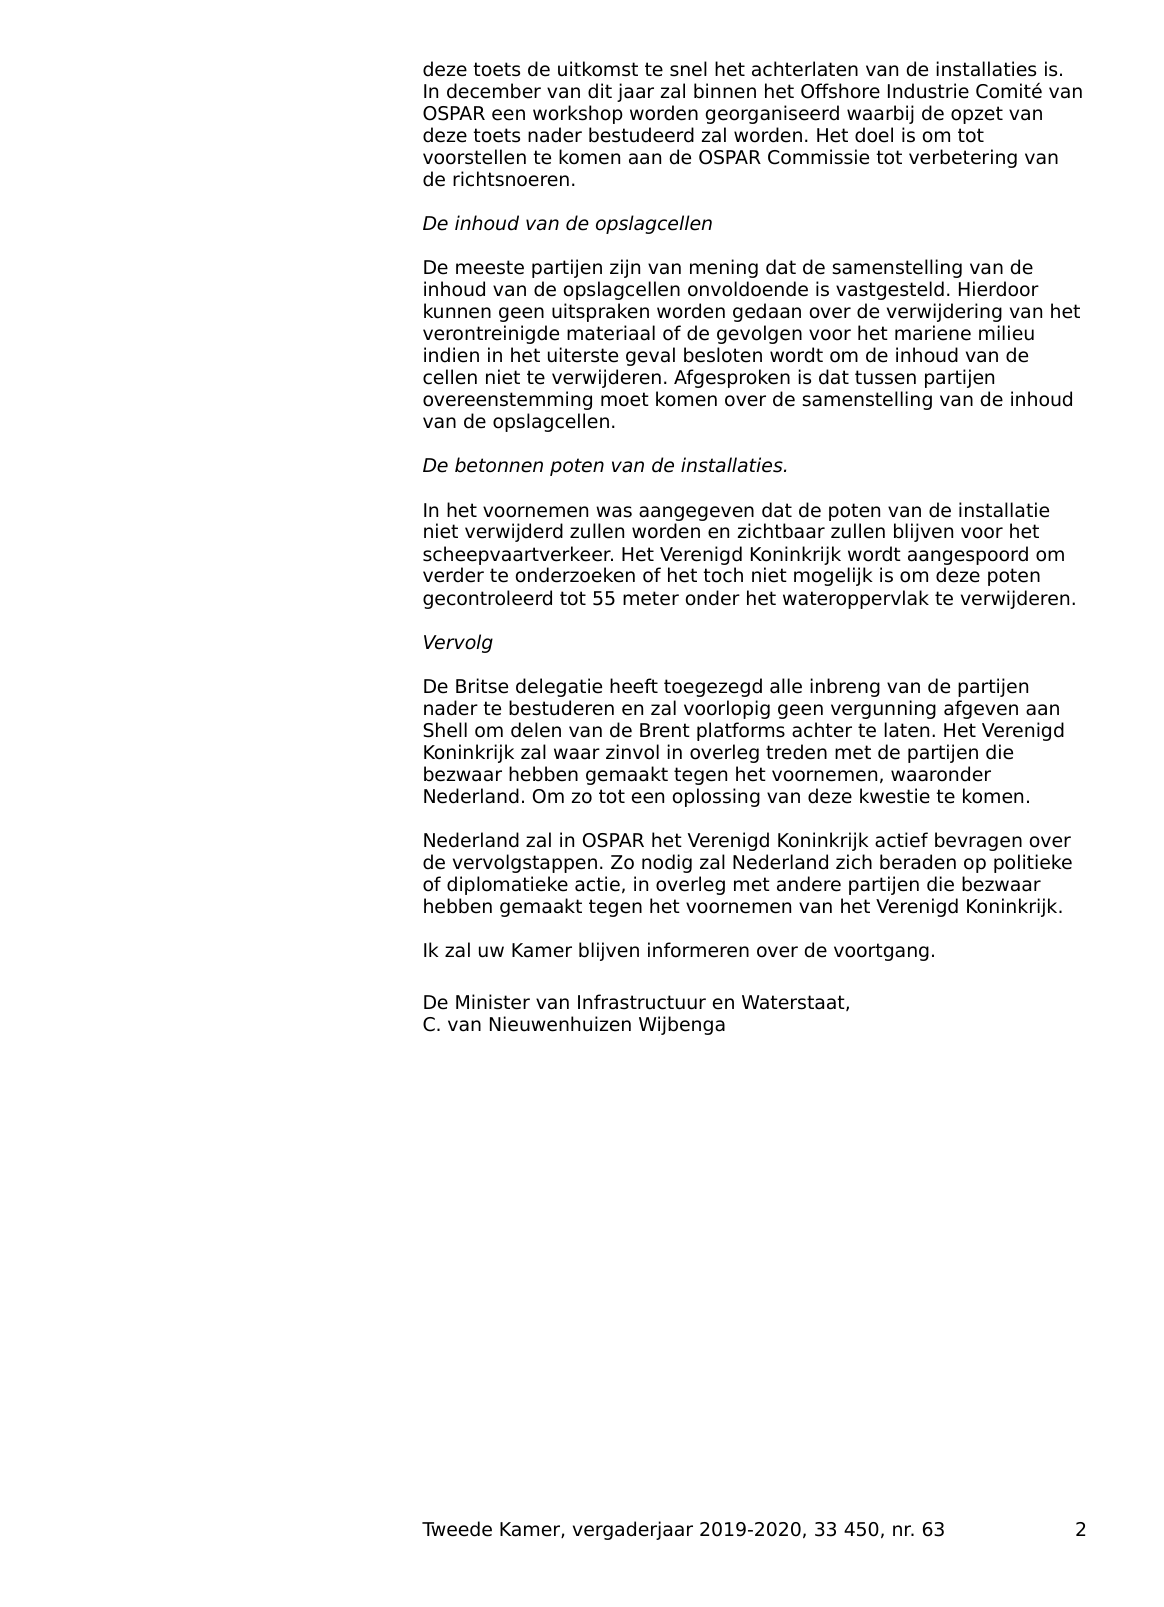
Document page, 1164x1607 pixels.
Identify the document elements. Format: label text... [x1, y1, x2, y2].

text De meeste partijen zijn van mening dat de samenstelling van de inhoud van de opslagcellen onvoldoende is vastgesteld. Hierdoor kunnen geen uitspraken worden gedaan over de verwijdering van het verontreinigde materiaal of de gevolgen voor het mariene milieu indien in het uiterste geval besloten wordt om de inhoud van de cellen niet te verwijderen. Afgesproken is dat tussen partijen overeenstemming moet komen over de samenstelling van de inhoud van de opslagcellen. [422, 257, 1087, 433]
subtitle De inhoud van de opslagcellen [422, 213, 1087, 235]
text In het voornemen was aangegeven dat de poten van de installatie niet verwijderd zullen worden en zichtbaar zullen blijven voor het scheepvaartverkeer. Het Verenigd Koninkrijk wordt aangespoord om verder te onderzoeken of het toch niet mogelijk is om deze poten gecontroleerd tot 55 meter onder het wateroppervlak te verwijderen. [422, 499, 1087, 609]
text Nederland zal in OSPAR het Verenigd Koninkrijk actief bevragen over de vervolgstappen. Zo nodig zal Nederland zich beraden op politieke of diplomatieke actie, in overleg met andere partijen die bezwaar hebben gemaakt tegen het voornemen van het Verenigd Koninkrijk. [422, 830, 1087, 918]
subtitle De betonnen poten van de installaties. [422, 455, 1087, 477]
text deze toets de uitkomst te snel het achterlaten van de installaties is. In december van dit jaar zal binnen het Offshore Industrie Comité van OSPAR een workshop worden georganiseerd waarbij de opzet van deze toets nader bestudeerd zal worden. Het doel is om tot voorstellen te komen aan de OSPAR Commissie tot verbetering van de richtsnoeren. [422, 59, 1087, 191]
text De Minister van Infrastructuur en Waterstaat, C. van Nieuwenhuizen Wijbenga [422, 992, 1087, 1036]
subtitle Vervolg [422, 632, 1087, 653]
text Ik zal uw Kamer blijven informeren over de voortgang. [422, 940, 1087, 962]
text De Britse delegatie heeft toegezegd alle inbreng van de partijen nader te bestuderen en zal voorlopig geen vergunning afgeven aan Shell om delen van de Brent platforms achter te laten. Het Verenigd Koninkrijk zal waar zinvol in overleg treden met de partijen die bezwaar hebben gemaakt tegen het voornemen, waaronder Nederland. Om zo tot een oplossing van deze kwestie te komen. [422, 676, 1087, 808]
